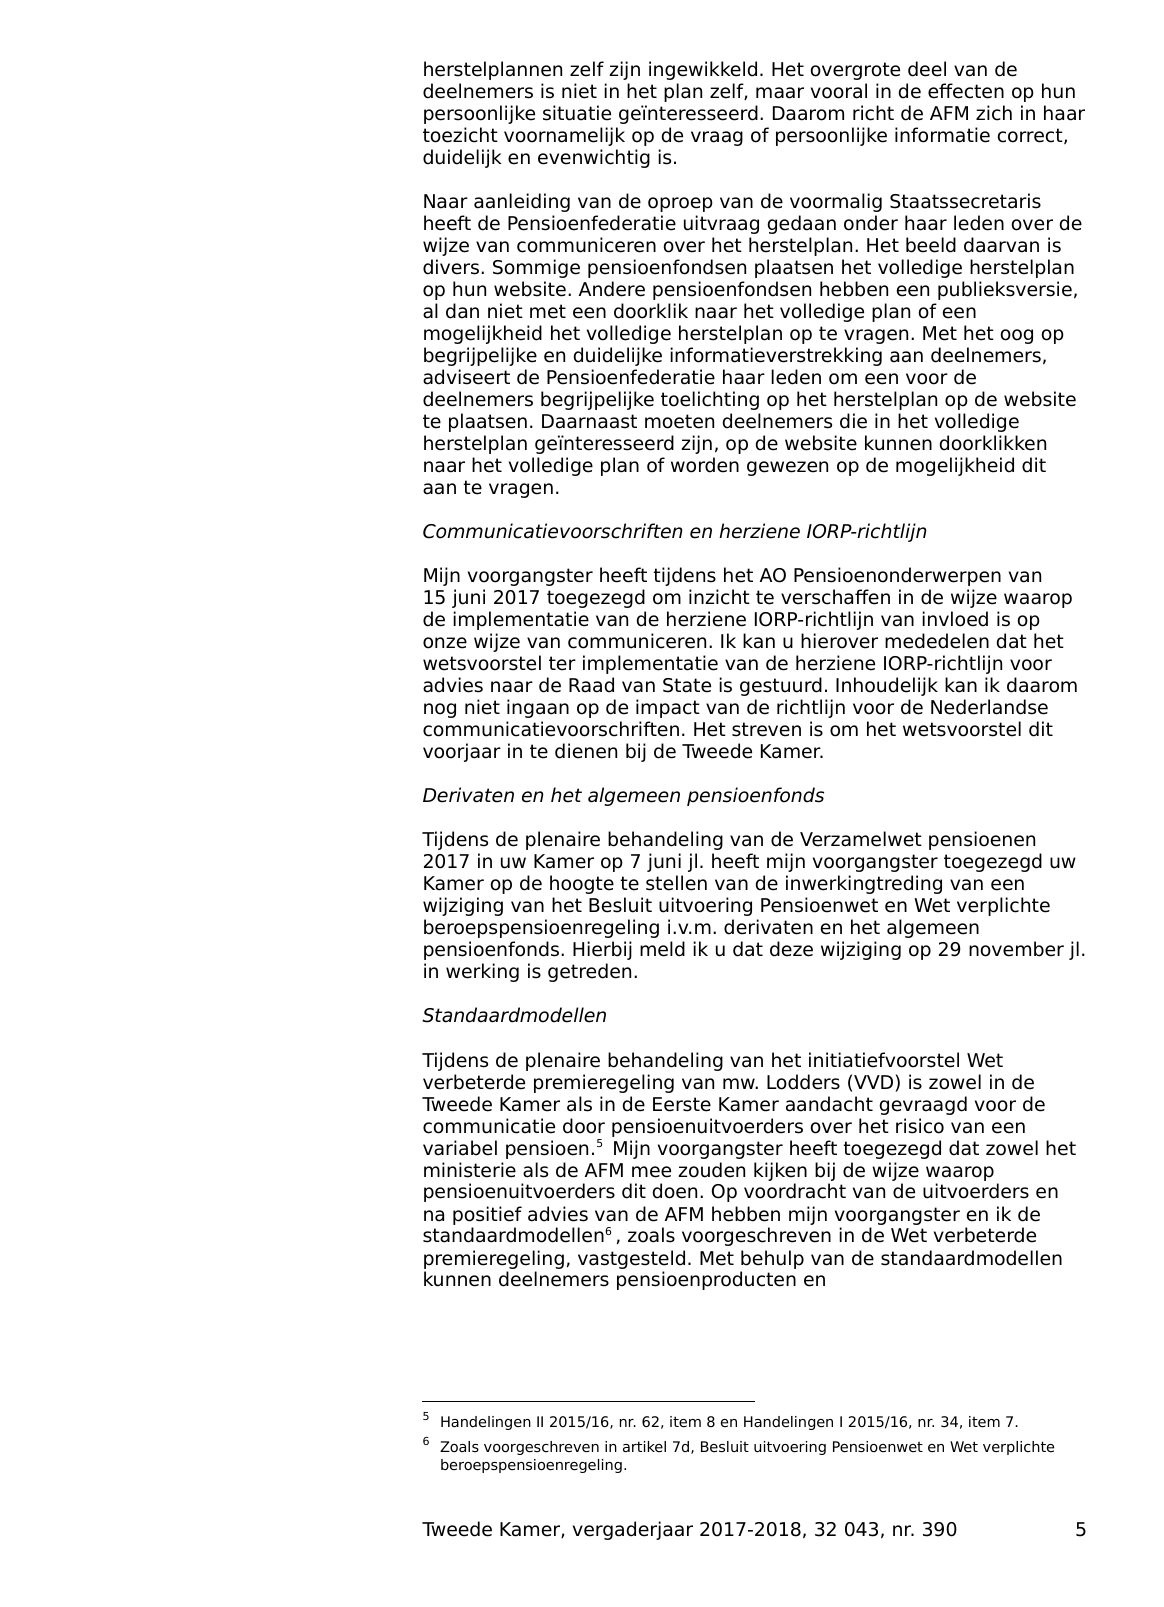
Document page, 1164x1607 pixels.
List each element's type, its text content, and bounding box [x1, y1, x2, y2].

subtitle Communicatievoorschriften en herziene IORP-richtlijn [422, 521, 1087, 543]
text Naar aanleiding van de oproep van de voormalig Staatssecretaris heeft de Pensioenfederatie uitvraag gedaan onder haar leden over de wijze van communiceren over het herstelplan. Het beeld daarvan is divers. Sommige pensioenfondsen plaatsen het volledige herstelplan op hun website. Andere pensioenfondsen hebben een publieksversie, al dan niet met een doorklik naar het volledige plan of een mogelijkheid het volledige herstelplan op te vragen. Met het oog op begrijpelijke en duidelijke informatieverstrekking aan deelnemers, adviseert de Pensioenfederatie haar leden om een voor de deelnemers begrijpelijke toelichting op het herstelplan op de website te plaatsen. Daarnaast moeten deelnemers die in het volledige herstelplan geïnteresseerd zijn, op de website kunnen doorklikken naar het volledige plan of worden gewezen op de mogelijkheid dit aan te vragen. [422, 191, 1087, 499]
text Handelingen II 2015/16, nr. 62, item 8 en Handelingen I 2015/16, nr. 34, item 7. [422, 1410, 1087, 1432]
subtitle Derivaten en het algemeen pensioenfonds [422, 785, 1087, 807]
text Tijdens de plenaire behandeling van het initiatiefvoorstel Wet verbeterde premieregeling van mw. Lodders (VVD) is zowel in de Tweede Kamer als in de Eerste Kamer aandacht gevraagd voor de communicatie door pensioenuitvoerders over het risico van een variabel pensioen. Mijn voorgangster heeft toegezegd dat zowel het ministerie als de AFM mee zouden kijken bij de wijze waarop pensioenuitvoerders dit doen. Op voordracht van de uitvoerders en na positief advies van de AFM hebben mijn voorgangster en ik de standaardmodellen, zoals voorgeschreven in de Wet verbeterde premieregeling, vastgesteld. Met behulp van de standaardmodellen kunnen deelnemers pensioenproducten en [422, 1049, 1087, 1291]
text herstelplannen zelf zijn ingewikkeld. Het overgrote deel van de deelnemers is niet in het plan zelf, maar vooral in de effecten op hun persoonlijke situatie geïnteresseerd. Daarom richt de AFM zich in haar toezicht voornamelijk op de vraag of persoonlijke informatie correct, duidelijk en evenwichtig is. [422, 59, 1087, 169]
text Zoals voorgeschreven in artikel 7d, Besluit uitvoering Pensioenwet en Wet verplichte beroepspensioenregeling. [422, 1435, 1087, 1474]
subtitle Standaardmodellen [422, 1005, 1087, 1027]
text Mijn voorgangster heeft tijdens het AO Pensioenonderwerpen van 15 juni 2017 toegezegd om inzicht te verschaffen in de wijze waarop de implementatie van de herziene IORP-richtlijn van invloed is op onze wijze van communiceren. Ik kan u hierover mededelen dat het wetsvoorstel ter implementatie van de herziene IORP-richtlijn voor advies naar de Raad van State is gestuurd. Inhoudelijk kan ik daarom nog niet ingaan op de impact van de richtlijn voor de Nederlandse communicatievoorschriften. Het streven is om het wetsvoorstel dit voorjaar in te dienen bij de Tweede Kamer. [422, 565, 1087, 763]
text Tijdens de plenaire behandeling van de Verzamelwet pensioenen 2017 in uw Kamer op 7 juni jl. heeft mijn voorgangster toegezegd uw Kamer op de hoogte te stellen van de inwerkingtreding van een wijziging van het Besluit uitvoering Pensioenwet en Wet verplichte beroepspensioenregeling i.v.m. derivaten en het algemeen pensioenfonds. Hierbij meld ik u dat deze wijziging op 29 november jl. in werking is getreden. [422, 829, 1087, 983]
